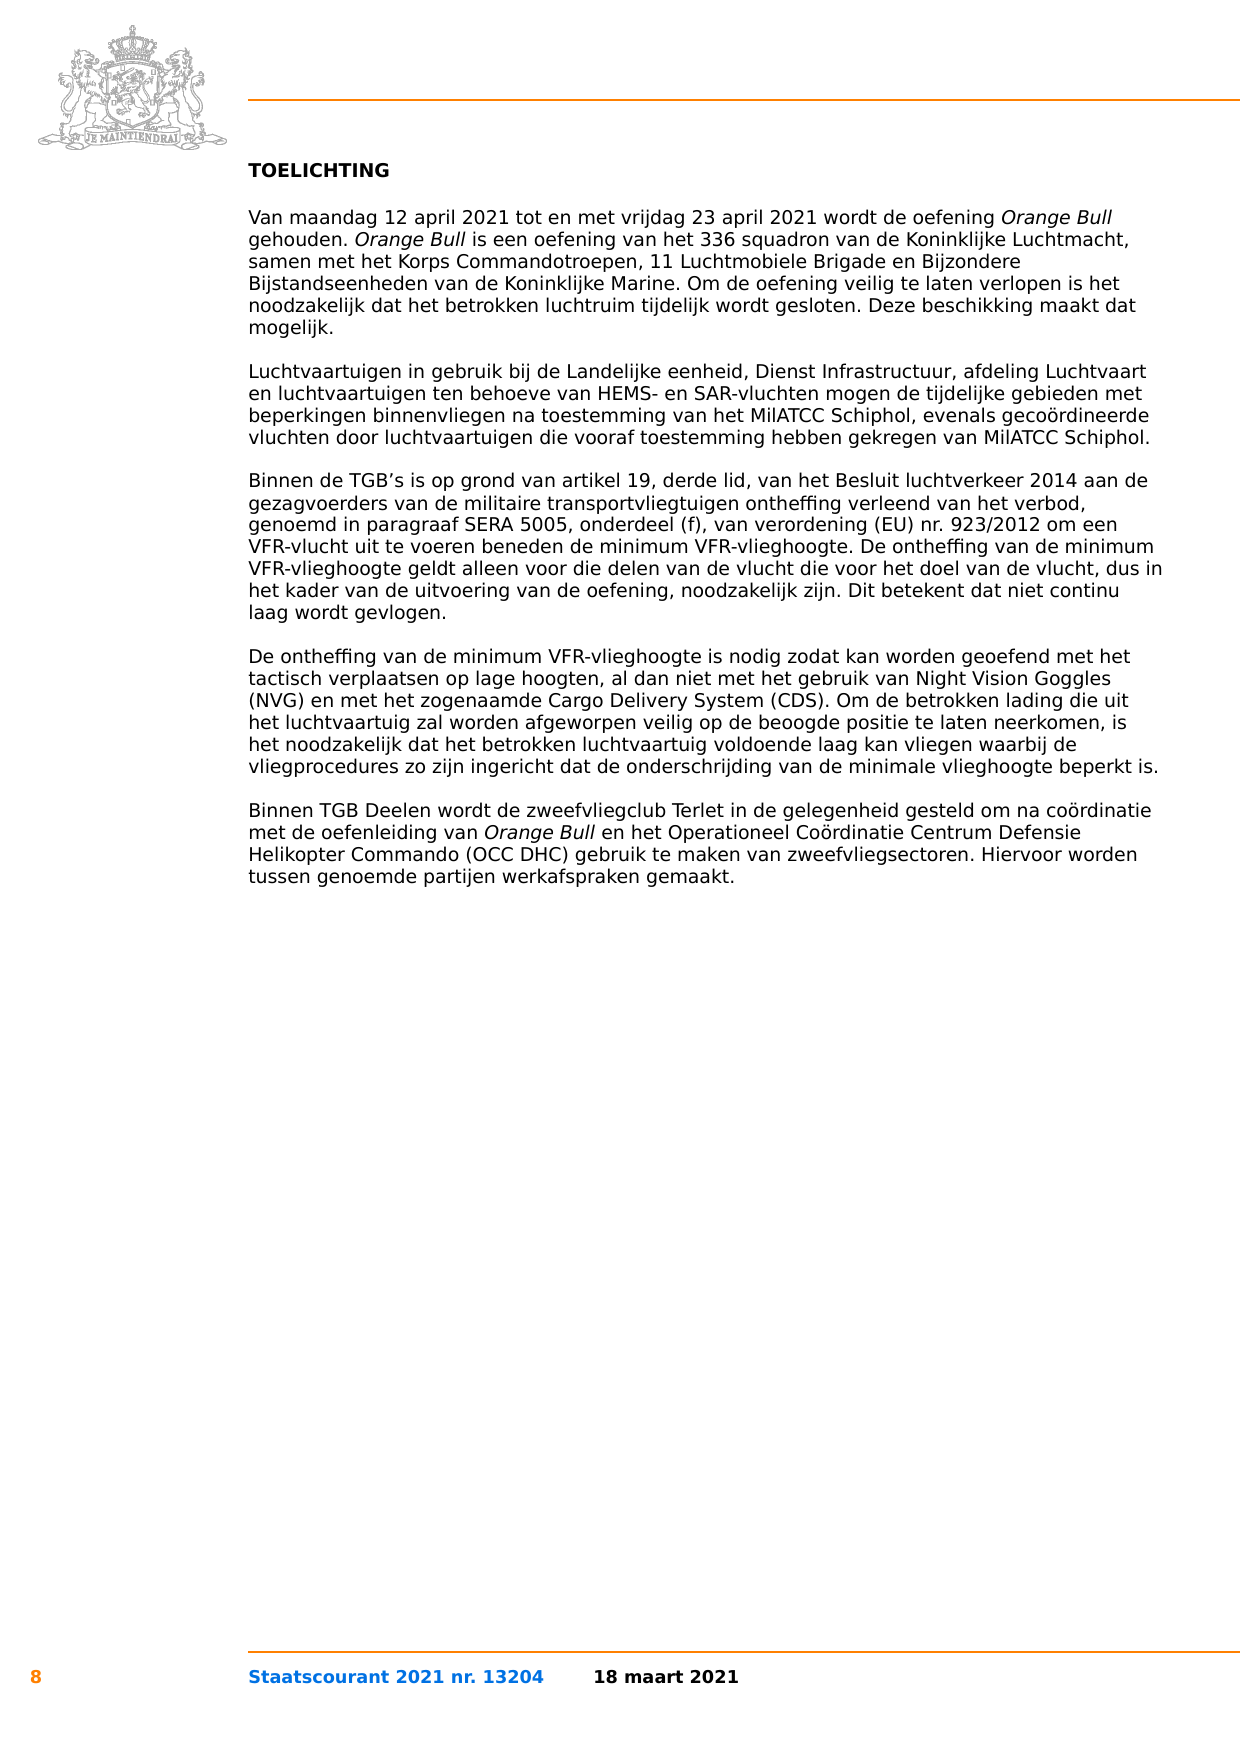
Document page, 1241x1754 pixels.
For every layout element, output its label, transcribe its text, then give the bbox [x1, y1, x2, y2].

text Van maandag 12 april 2021 tot en met vrijdag 23 april 2021 wordt de oefening Orange Bull gehouden. Orange Bull is een oefening van het 336 squadron van de Koninklijke Luchtmacht, samen met het Korps Commandotroepen, 11 Luchtmobiele Brigade en Bijzondere Bijstandseenheden van de Koninklijke Marine. Om de oefening veilig te laten verlopen is het noodzakelijk dat het betrokken luchtruim tijdelijk wordt gesloten. Deze beschikking maakt dat mogelijk. [248, 207, 1163, 339]
text De ontheffing van de minimum VFR-vlieghoogte is nodig zodat kan worden geoefend met het tactisch verplaatsen op lage hoogten, al dan niet met het gebruik van Night Vision Goggles (NVG) en met het zogenaamde Cargo Delivery System (CDS). Om de betrokken lading die uit het luchtvaartuig zal worden afgeworpen veilig op de beoogde positie te laten neerkomen, is het noodzakelijk dat het betrokken luchtvaartuig voldoende laag kan vliegen waarbij de vliegprocedures zo zijn ingericht dat de onderschrijding van de minimale vlieghoogte beperkt is. [248, 646, 1163, 778]
picture [38, 25, 227, 150]
text Binnen TGB Deelen wordt de zweefvliegclub Terlet in de gelegenheid gesteld om na coördinatie met de oefenleiding van Orange Bull en het Operationeel Coördinatie Centrum Defensie Helikopter Commando (OCC DHC) gebruik te maken van zweefvliegsectoren. Hiervoor worden tussen genoemde partijen werkafspraken gemaakt. [248, 800, 1163, 888]
text Luchtvaartuigen in gebruik bij de Landelijke eenheid, Dienst Infrastructuur, afdeling Luchtvaart en luchtvaartuigen ten behoeve van HEMS- en SAR-vluchten mogen de tijdelijke gebieden met beperkingen binnenvliegen na toestemming van het MilATCC Schiphol, evenals gecoördineerde vluchten door luchtvaartuigen die vooraf toestemming hebben gekregen van MilATCC Schiphol. [248, 361, 1163, 448]
subtitle TOELICHTING [248, 160, 1163, 182]
text Binnen de TGB’s is op grond van artikel 19, derde lid, van het Besluit luchtverkeer 2014 aan de gezagvoerders van de militaire transportvliegtuigen ontheffing verleend van het verbod, genoemd in paragraaf SERA 5005, onderdeel (f), van verordening (EU) nr. 923/2012 om een VFR-vlucht uit te voeren beneden de minimum VFR-vlieghoogte. De ontheffing van de minimum VFR-vlieghoogte geldt alleen voor die delen van de vlucht die voor het doel van de vlucht, dus in het kader van de uitvoering van de oefening, noodzakelijk zijn. Dit betekent dat niet continu laag wordt gevlogen. [248, 470, 1163, 624]
